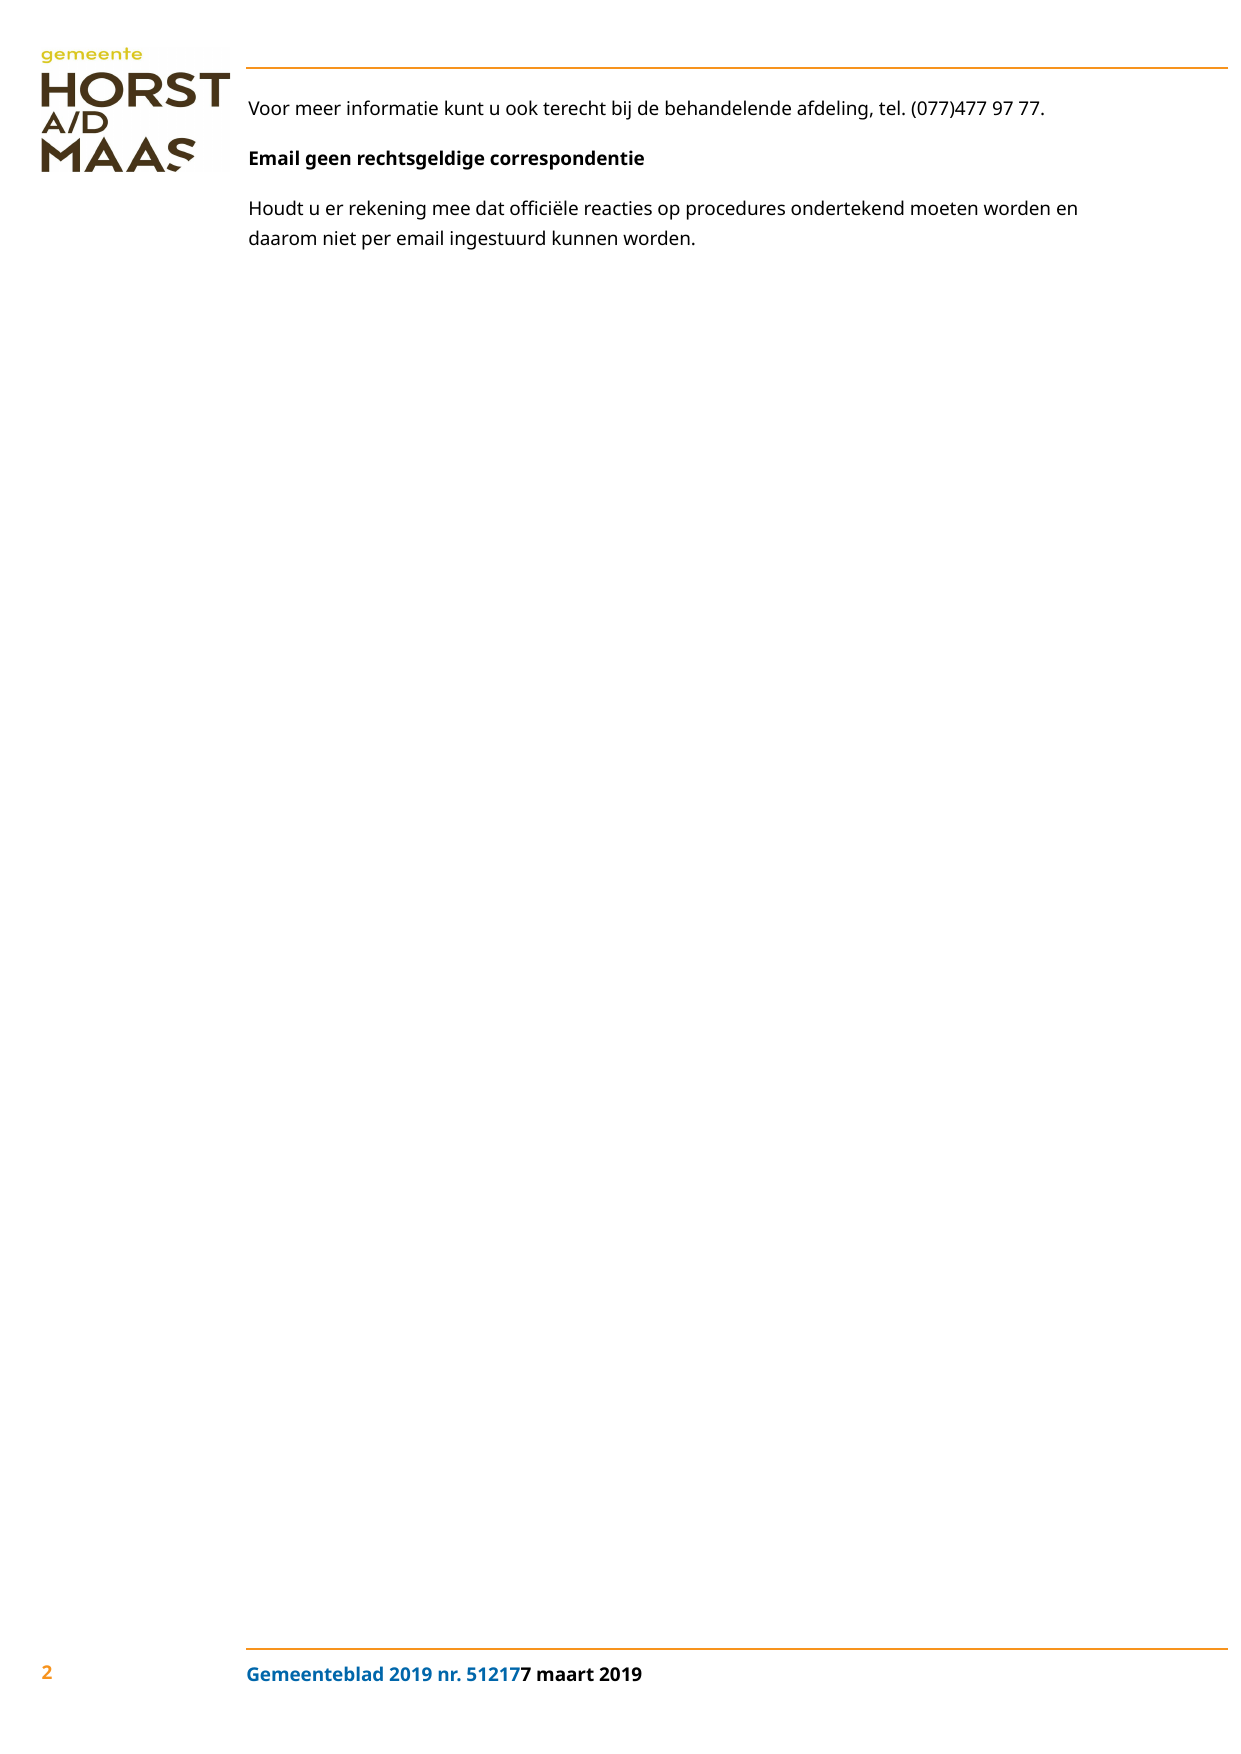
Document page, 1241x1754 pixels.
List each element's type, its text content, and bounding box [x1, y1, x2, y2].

text Voor meer informatie kunt u ook terecht bij de behandelende afdeling, tel. (077)477 97 77. [248, 95, 1152, 121]
text Email geen rechtsgeldige correspondentie [248, 145, 1152, 171]
picture [41, 47, 231, 172]
text Houdt u er rekening mee dat officiële reacties op procedures ondertekend moeten worden en daarom niet per email ingestuurd kunnen worden. [248, 196, 1152, 251]
